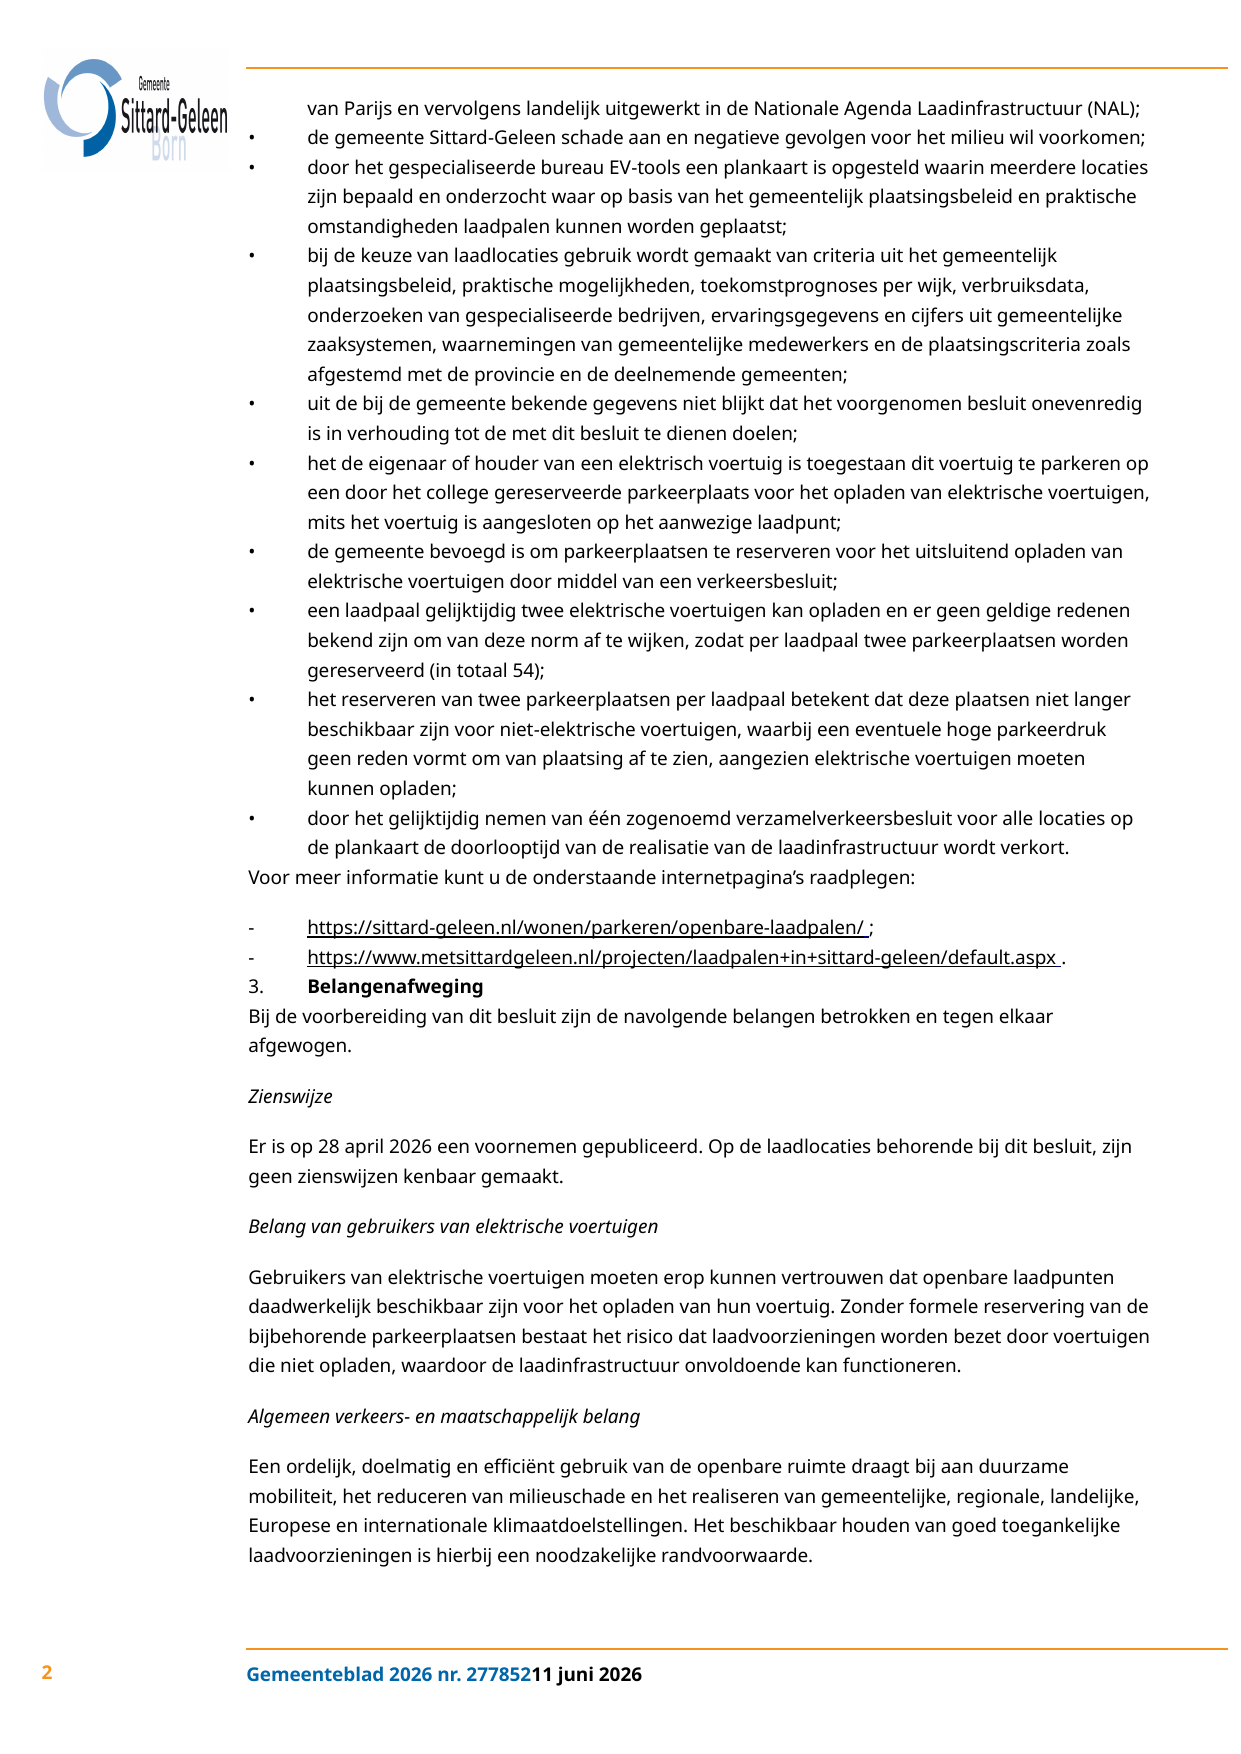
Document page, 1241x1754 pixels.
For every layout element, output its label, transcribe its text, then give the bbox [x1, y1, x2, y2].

list de gemeente bevoegd is om parkeerplaatsen te reserveren voor het uitsluitend opladen van elektrische voertuigen door middel van een verkeersbesluit; [248, 538, 1152, 594]
list van Parijs en vervolgens landelijk uitgewerkt in de Nationale Agenda Laadinfrastructuur (NAL); [248, 95, 1152, 121]
list de gemeente Sittard‑Geleen schade aan en negatieve gevolgen voor het milieu wil voorkomen; [248, 124, 1152, 150]
list https://sittard-geleen.nl/wonen/parkeren/openbare-laadpalen/ ; [248, 914, 1152, 940]
list een laadpaal gelijktijdig twee elektrische voertuigen kan opladen en er geen geldige redenen bekend zijn om van deze norm af te wijken, zodat per laadpaal twee parkeerplaatsen worden gereserveerd (in totaal 54); [248, 598, 1152, 683]
text Algemeen verkeers- en maatschappelijk belang [248, 1403, 1152, 1429]
list uit de bij de gemeente bekende gegevens niet blijkt dat het voorgenomen besluit onevenredig is in verhouding tot de met dit besluit te dienen doelen; [248, 391, 1152, 446]
text Zienswijze [248, 1083, 1152, 1109]
text Bij de voorbereiding van dit besluit zijn de navolgende belangen betrokken en tegen elkaar afgewogen. [248, 1003, 1152, 1058]
list door het gespecialiseerde bureau EV‑tools een plankaart is opgesteld waarin meerdere locaties zijn bepaald en onderzocht waar op basis van het gemeentelijk plaatsingsbeleid en praktische omstandigheden laadpalen kunnen worden geplaatst; [248, 154, 1152, 239]
text Een ordelijk, doelmatig en efficiënt gebruik van de openbare ruimte draagt bij aan duurzame mobiliteit, het reduceren van milieuschade en het realiseren van gemeentelijke, regionale, landelijke, Europese en internationale klimaatdoelstellingen. Het beschikbaar houden van goed toegankelijke laadvoorzieningen is hierbij een noodzakelijke randvoorwaarde. [248, 1453, 1152, 1568]
list bij de keuze van laadlocaties gebruik wordt gemaakt van criteria uit het gemeentelijk plaatsingsbeleid, praktische mogelijkheden, toekomstprognoses per wijk, verbruiksdata, onderzoeken van gespecialiseerde bedrijven, ervaringsgegevens en cijfers uit gemeentelijke zaaksystemen, waarnemingen van gemeentelijke medewerkers en de plaatsingscriteria zoals afgestemd met de provincie en de deelnemende gemeenten; [248, 243, 1152, 387]
text Voor meer informatie kunt u de onderstaande internetpagina’s raadplegen: [248, 864, 1152, 890]
list het de eigenaar of houder van een elektrisch voertuig is toegestaan dit voertuig te parkeren op een door het college gereserveerde parkeerplaats voor het opladen van elektrische voertuigen, mits het voertuig is aangesloten op het aanwezige laadpunt; [248, 450, 1152, 535]
list het reserveren van twee parkeerplaatsen per laadpaal betekent dat deze plaatsen niet langer beschikbaar zijn voor niet‑elektrische voertuigen, waarbij een eventuele hoge parkeerdruk geen reden vormt om van plaatsing af te zien, aangezien elektrische voertuigen moeten kunnen opladen; [248, 686, 1152, 801]
list Belangenafweging [248, 973, 1152, 999]
text Er is op 28 april 2026 een voornemen gepubliceerd. Op de laadlocaties behorende bij dit besluit, zijn geen zienswijzen kenbaar gemaakt. [248, 1133, 1152, 1189]
picture [41, 47, 231, 172]
text Gebruikers van elektrische voertuigen moeten erop kunnen vertrouwen dat openbare laadpunten daadwerkelijk beschikbaar zijn voor het opladen van hun voertuig. Zonder formele reservering van de bijbehorende parkeerplaatsen bestaat het risico dat laadvoorzieningen worden bezet door voertuigen die niet opladen, waardoor de laadinfrastructuur onvoldoende kan functioneren. [248, 1264, 1152, 1378]
list https://www.metsittardgeleen.nl/projecten/laadpalen+in+sittard-geleen/default.aspx . [248, 944, 1152, 970]
list door het gelijktijdig nemen van één zogenoemd verzamelverkeersbesluit voor alle locaties op de plankaart de doorlooptijd van de realisatie van de laadinfrastructuur wordt verkort. [248, 805, 1152, 860]
text Belang van gebruikers van elektrische voertuigen [248, 1213, 1152, 1239]
